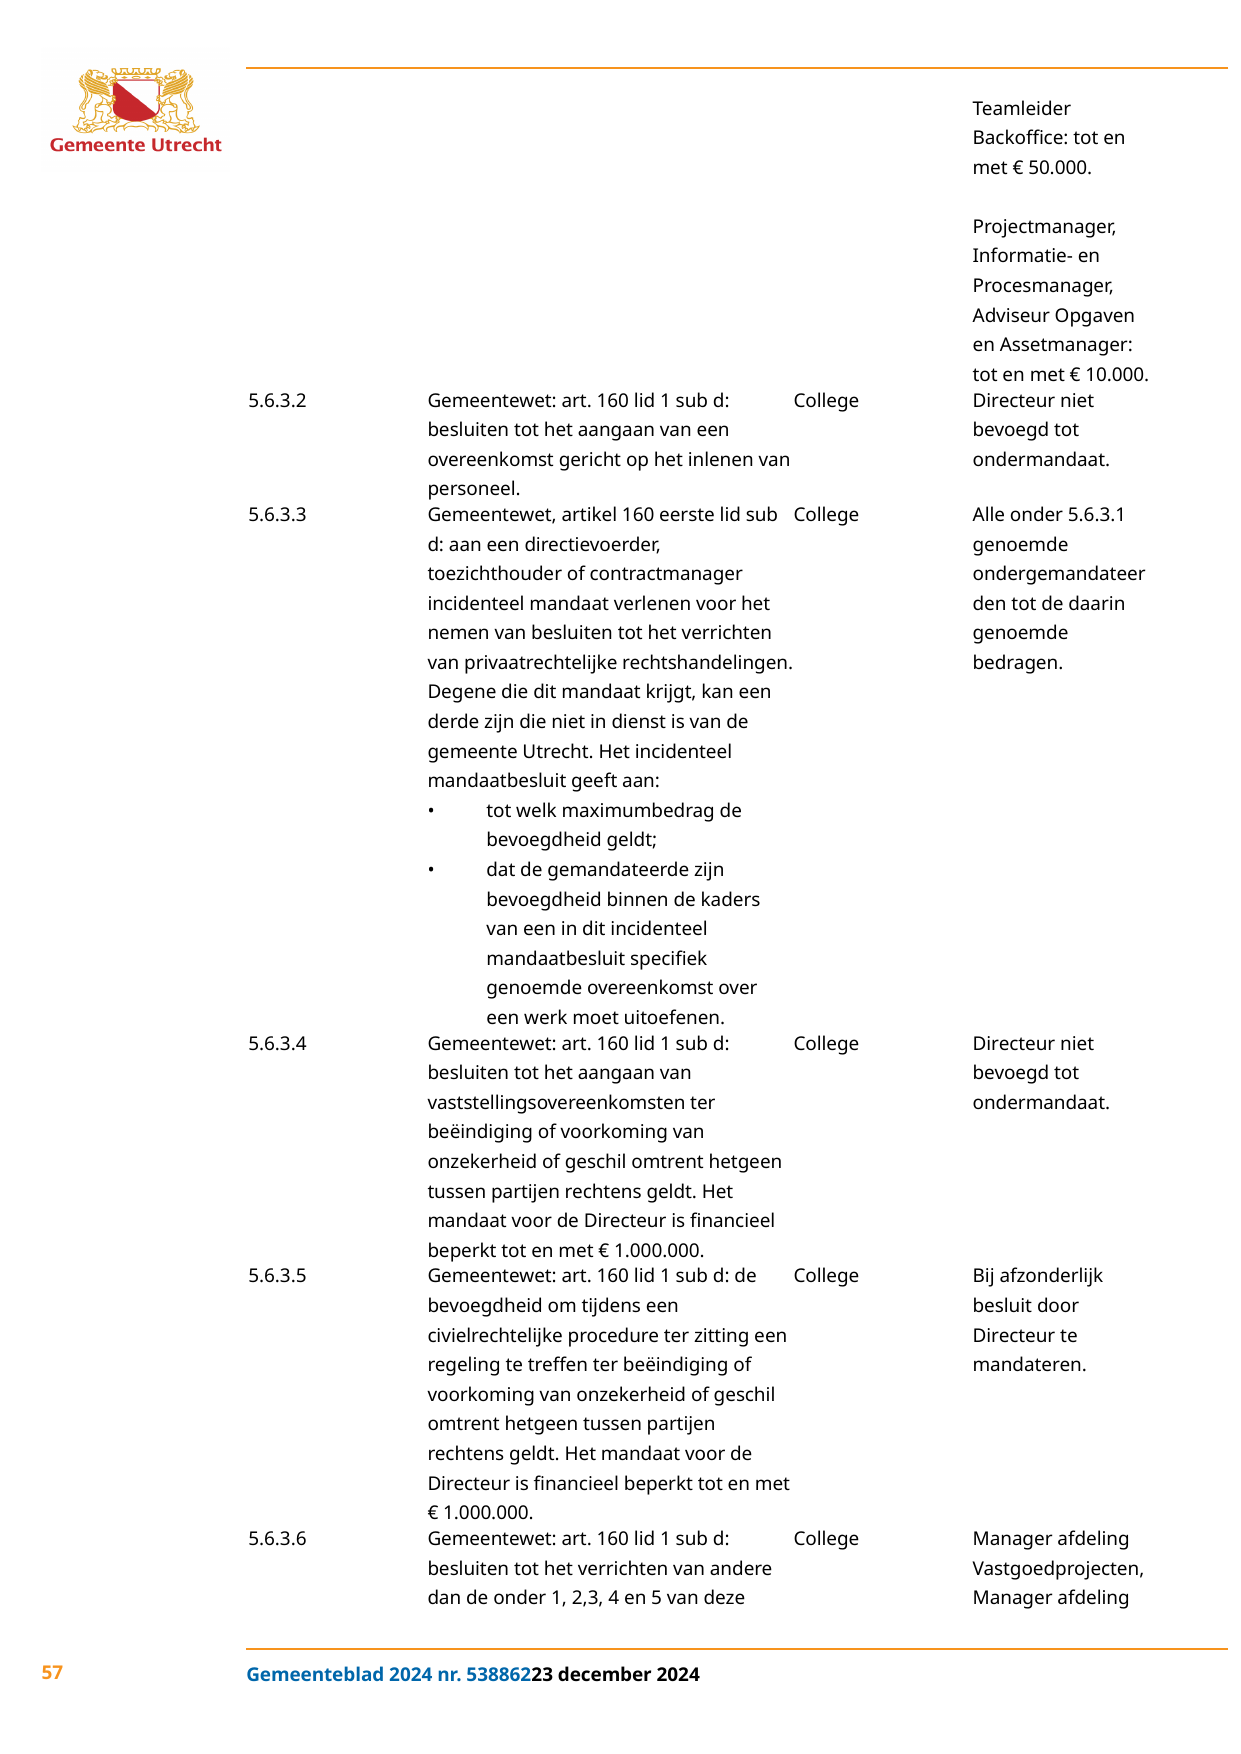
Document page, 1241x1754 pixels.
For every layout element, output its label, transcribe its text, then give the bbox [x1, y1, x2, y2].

table_cell College [793, 387, 972, 501]
table_cell 5.6.3.6 [248, 1525, 427, 1610]
table_cell Gemeentewet: art. 160 lid 1 sub d: besluiten tot het aangaan van vaststellingsovereenkomsten ter beëindiging of voorkoming van onzekerheid of geschil omtrent hetgeen tussen partijen rechtens geldt. Het mandaat voor de Directeur is financieel beperkt tot en met € 1.000.000. [427, 1030, 793, 1263]
table_cell Gemeentewet: art. 160 lid 1 sub d: besluiten tot het aangaan van een overeenkomst gericht op het inlenen van personeel. [427, 387, 793, 501]
table_cell Bij afzonderlijk besluit door Directeur te mandateren. [973, 1263, 1152, 1525]
table_cell College [793, 1030, 972, 1263]
table_cell Teamleider Backoffice: tot en met € 50.000. Projectmanager, Informatie- en Procesmanager, Adviseur Opgaven en Assetmanager: tot en met € 10.000. [973, 95, 1152, 387]
table_cell Gemeentewet: art. 160 lid 1 sub d: de bevoegdheid om tijdens een civielrechtelijke procedure ter zitting een regeling te treffen ter beëindiging of voorkoming van onzekerheid of geschil omtrent hetgeen tussen partijen rechtens geldt. Het mandaat voor de Directeur is financieel beperkt tot en met € 1.000.000. [427, 1263, 793, 1525]
table_cell Alle onder 5.6.3.1 genoemde ondergemandateerden tot de daarin genoemde bedragen. [973, 501, 1152, 1030]
table_cell 5.6.3.2 [248, 387, 427, 501]
picture [41, 47, 231, 172]
table_cell [248, 95, 427, 387]
table_cell College [793, 501, 972, 1030]
table_cell [793, 95, 972, 387]
table_cell Gemeentewet, artikel 160 eerste lid sub d: aan een directievoerder, toezichthouder of contractmanager incidenteel mandaat verlenen voor het nemen van besluiten tot het verrichten van privaatrechtelijke rechtshandelingen. Degene die dit mandaat krijgt, kan een derde zijn die niet in dienst is van de gemeente Utrecht. Het incidenteel mandaatbesluit geeft aan: tot welk maximumbedrag de bevoegdheid geldt; dat de gemandateerde zijn bevoegdheid binnen de kaders van een in dit incidenteel mandaatbesluit specifiek genoemde overeenkomst over een werk moet uitoefenen. [427, 501, 793, 1030]
table_cell 5.6.3.4 [248, 1030, 427, 1263]
table_cell 5.6.3.5 [248, 1263, 427, 1525]
table_cell Directeur niet bevoegd tot ondermandaat. [973, 1030, 1152, 1263]
table_cell [427, 95, 793, 387]
table_cell Manager afdeling Vastgoedprojecten, Manager afdeling [973, 1525, 1152, 1610]
table_cell Directeur niet bevoegd tot ondermandaat. [973, 387, 1152, 501]
table_cell College [793, 1525, 972, 1610]
table_cell Gemeentewet: art. 160 lid 1 sub d: besluiten tot het verrichten van andere dan de onder 1, 2,3, 4 en 5 van deze [427, 1525, 793, 1610]
table_cell 5.6.3.3 [248, 501, 427, 1030]
table_cell College [793, 1263, 972, 1525]
